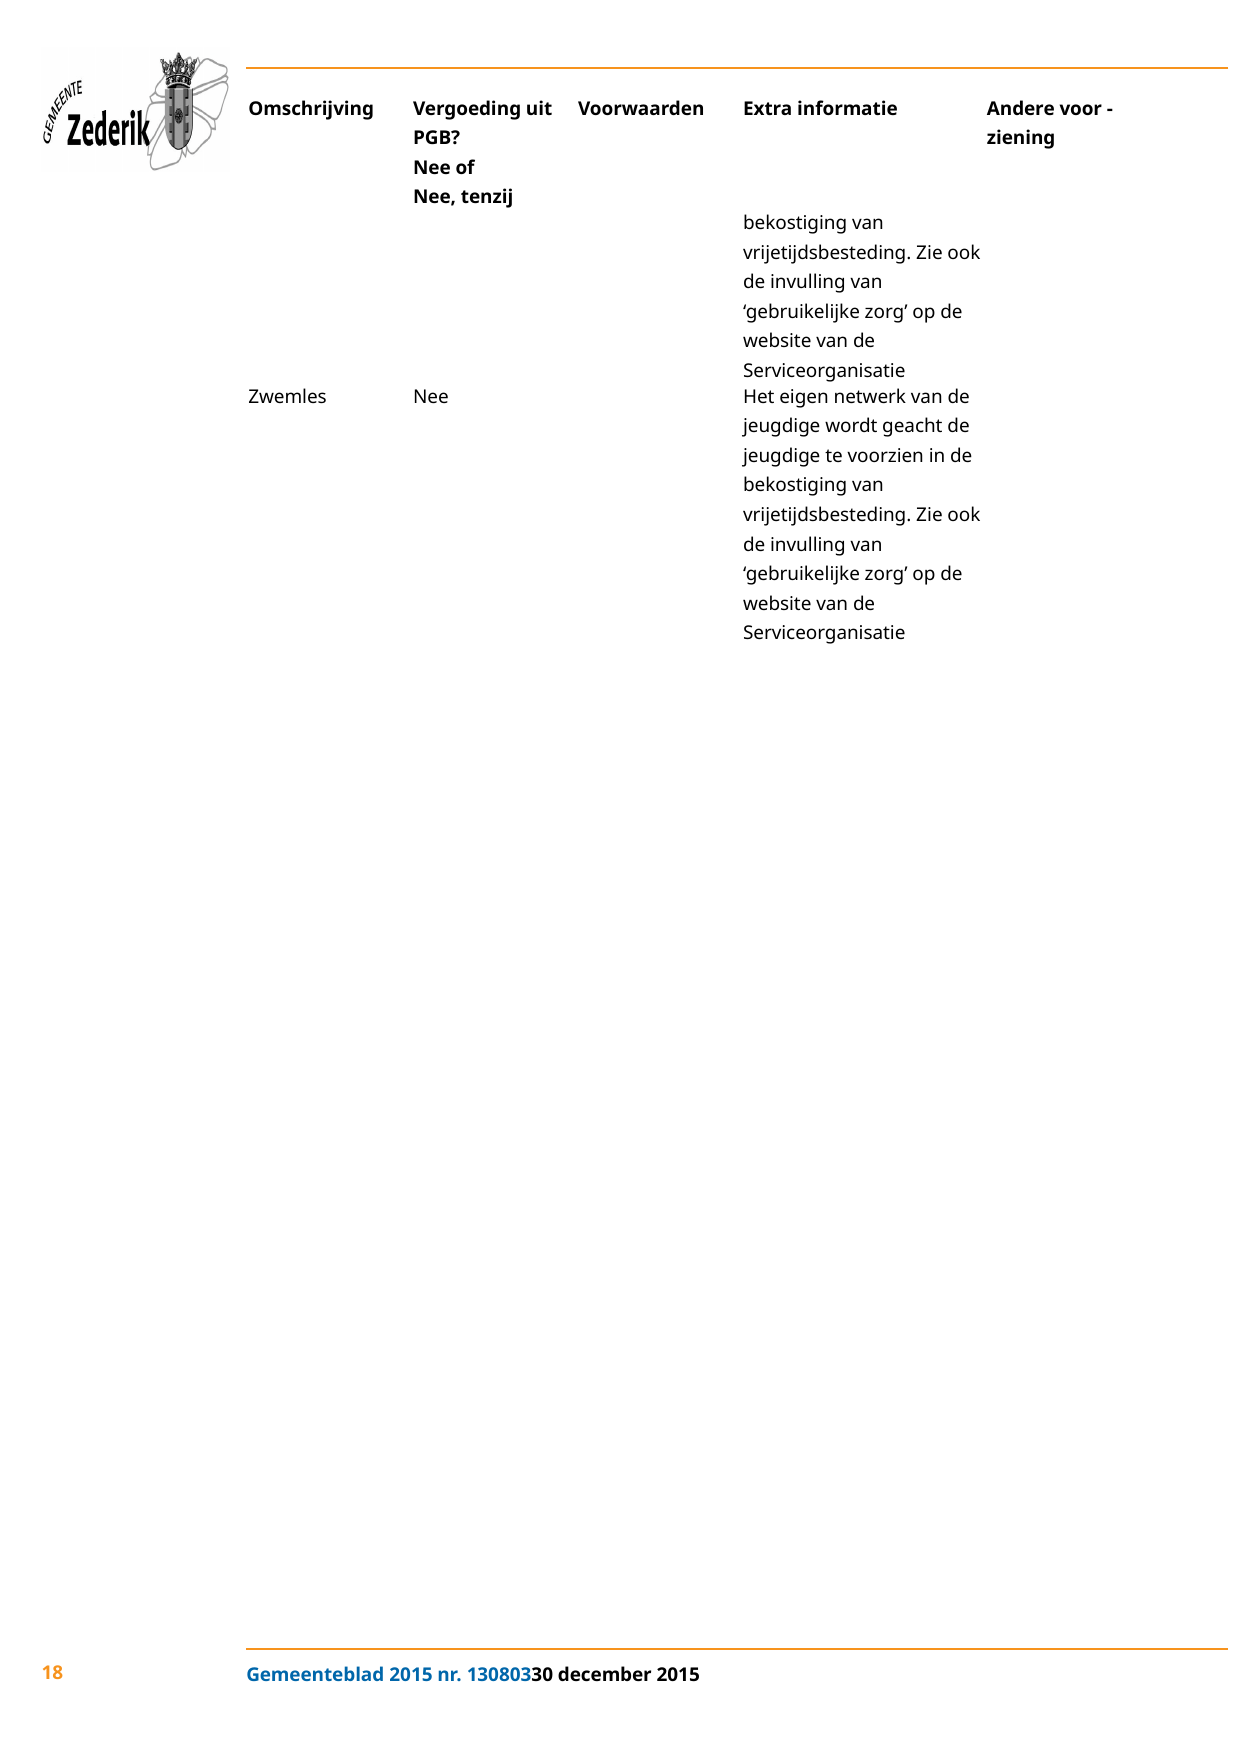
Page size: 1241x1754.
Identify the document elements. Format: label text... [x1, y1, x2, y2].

table_cell Het eigen netwerk van de jeugdige wordt geacht de jeugdige te voorzien in de bekostiging van vrijetijdsbesteding. Zie ook de invulling van ‘gebruikelijke zorg’ op de website van de Serviceorganisatie [743, 383, 987, 645]
table_header Voorwaarden [578, 95, 743, 209]
picture [41, 47, 231, 172]
table_header Extra informatie [743, 95, 987, 209]
table_cell [987, 209, 1152, 383]
table_cell Zwemles [248, 383, 413, 645]
table_header Andere voor -ziening [987, 95, 1152, 209]
table_header Omschrijving [248, 95, 413, 209]
table_cell bekostiging van vrijetijdsbesteding. Zie ook de invulling van ‘gebruikelijke zorg’ op de website van de Serviceorganisatie [743, 209, 987, 383]
table_cell [987, 383, 1152, 645]
table_header Vergoeding uit PGB? Nee of Nee, tenzij [413, 95, 578, 209]
table_cell Nee [413, 383, 578, 645]
table_cell [578, 383, 743, 645]
table_cell [578, 209, 743, 383]
table_cell [413, 209, 578, 383]
table_cell [248, 209, 413, 383]
